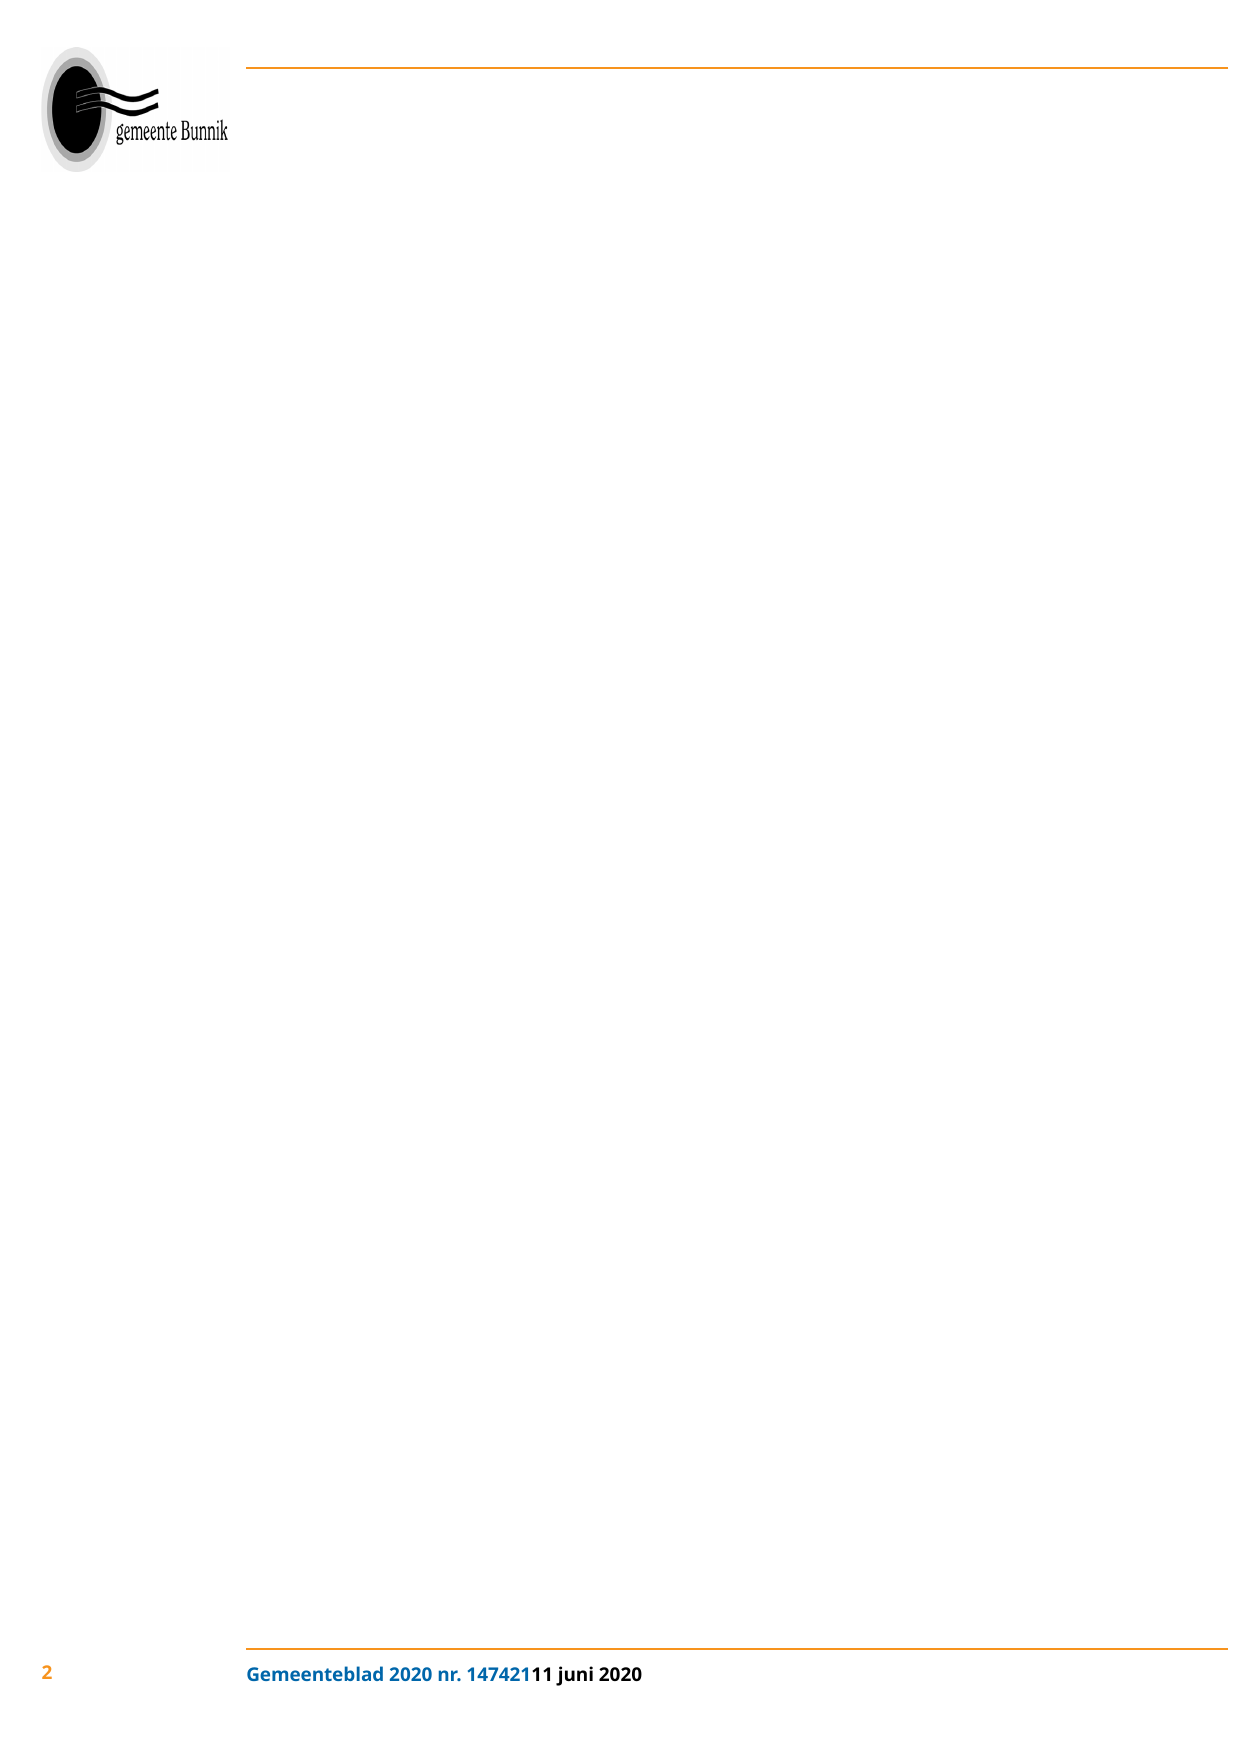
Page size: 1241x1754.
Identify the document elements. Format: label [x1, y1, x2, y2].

picture [41, 47, 231, 172]
